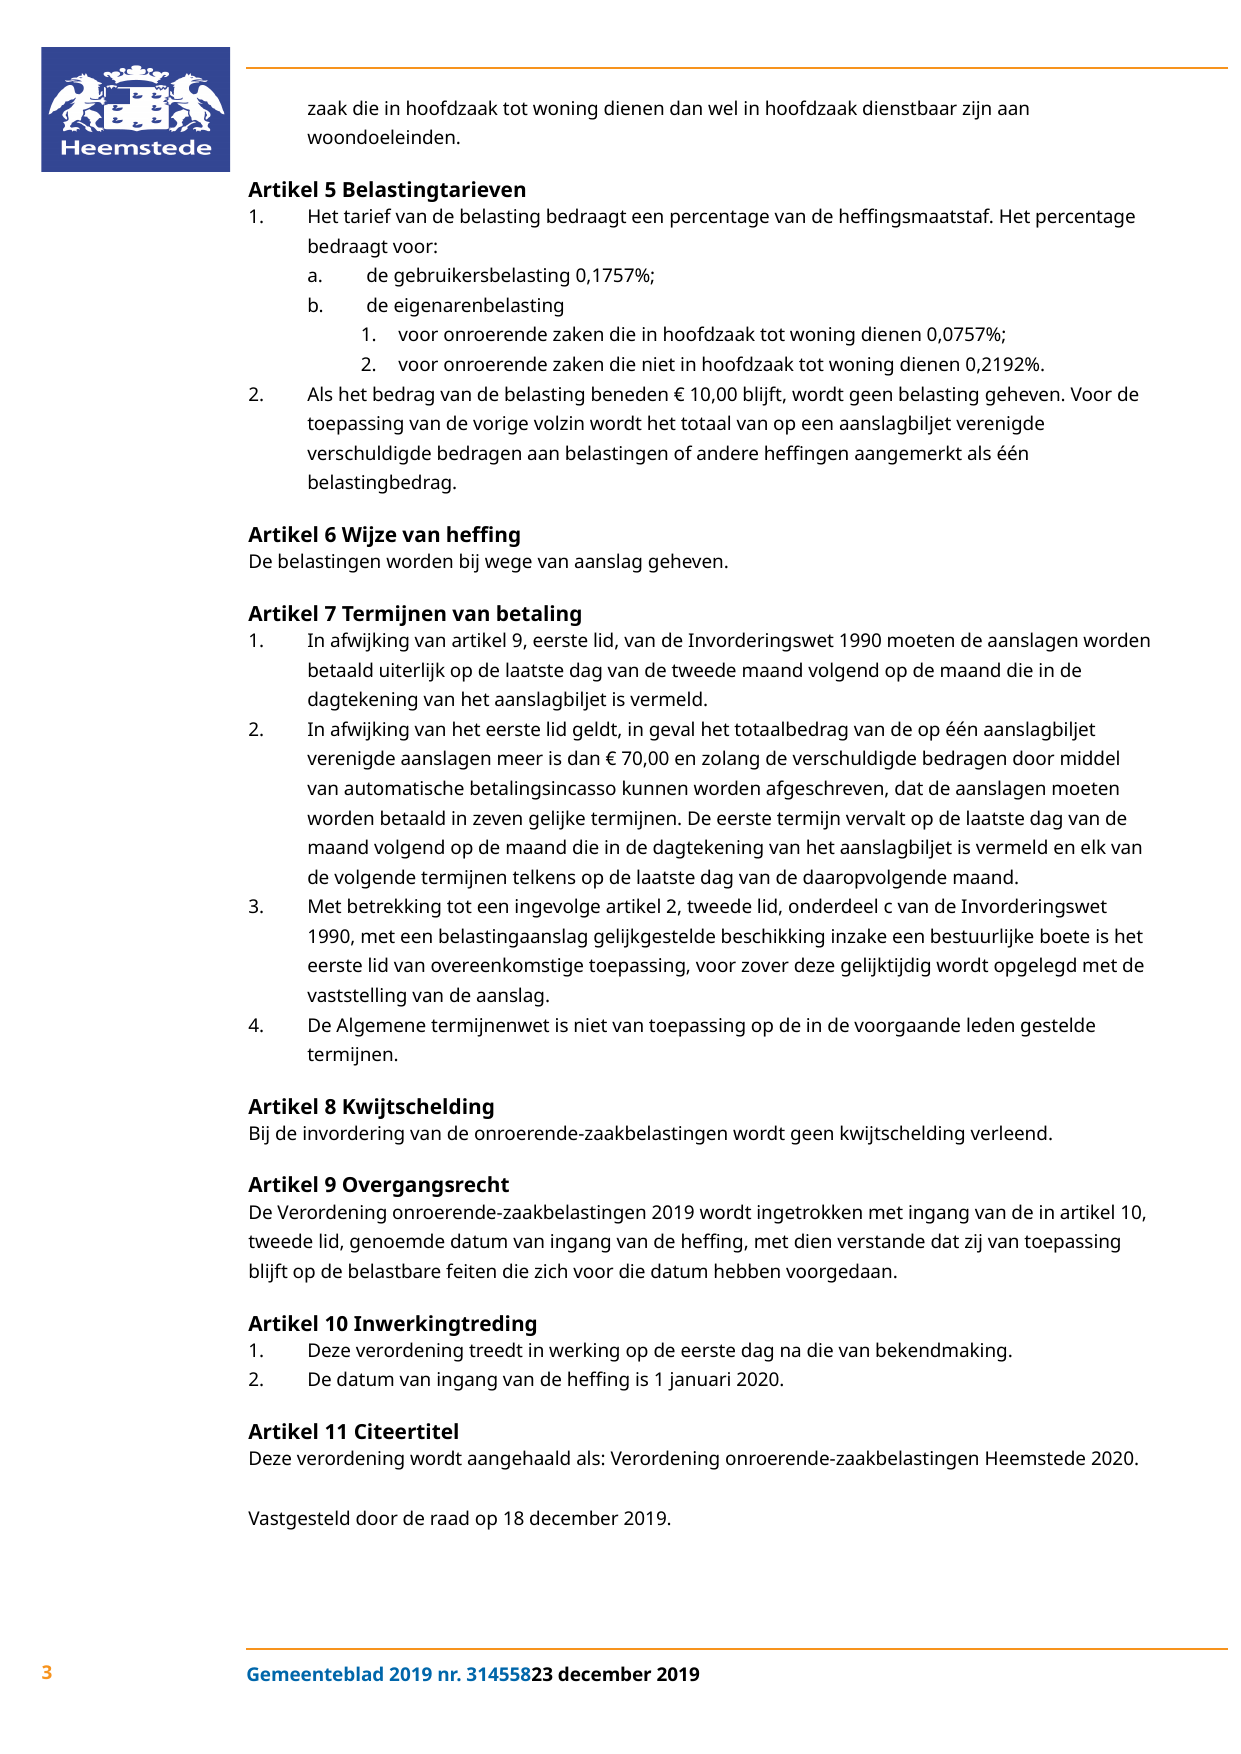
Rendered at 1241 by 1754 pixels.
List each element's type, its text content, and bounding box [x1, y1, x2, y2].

list In afwijking van artikel 9, eerste lid, van de Invorderingswet 1990 moeten de aanslagen worden betaald uiterlijk op de laatste dag van de tweede maand volgend op de maand die in de dagtekening van het aanslagbiljet is vermeld. [248, 627, 1152, 712]
text Deze verordening wordt aangehaald als: Verordening onroerende-zaakbelastingen Heemstede 2020. [248, 1446, 1152, 1471]
list de eigenarenbelasting [307, 292, 1152, 318]
text De belastingen worden bij wege van aanslag geheven. [248, 548, 1152, 574]
text De Verordening onroerende-zaakbelastingen 2019 wordt ingetrokken met ingang van de in artikel 10, tweede lid, genoemde datum van ingang van de heffing, met dien verstande dat zij van toepassing blijft op de belastbare feiten die zich voor die datum hebben voorgedaan. [248, 1199, 1152, 1284]
text Artikel 9 Overgangsrecht [248, 1171, 1152, 1199]
text Artikel 10 Inwerkingtreding [248, 1309, 1152, 1337]
list Als het bedrag van de belasting beneden € 10,00 blijft, wordt geen belasting geheven. Voor de toepassing van de vorige volzin wordt het totaal van op een aanslagbiljet verenigde verschuldigde bedragen aan belastingen of andere heffingen aangemerkt als één belastingbedrag. [248, 381, 1152, 495]
picture [41, 47, 231, 172]
text Artikel 5 Belastingtarieven [248, 175, 1152, 203]
list Met betrekking tot een ingevolge artikel 2, tweede lid, onderdeel c van de Invorderingswet 1990, met een belastingaanslag gelijkgestelde beschikking inzake een bestuurlijke boete is het eerste lid van overeenkomstige toepassing, voor zover deze gelijktijdig wordt opgelegd met de vaststelling van de aanslag. [248, 893, 1152, 1008]
text Artikel 11 Citeertitel [248, 1417, 1152, 1446]
text Artikel 8 Kwijtschelding [248, 1092, 1152, 1120]
list Het tarief van de belasting bedraagt een percentage van de heffingsmaatstaf. Het percentage bedraagt voor: [248, 203, 1152, 258]
list zaak die in hoofdzaak tot woning dienen dan wel in hoofdzaak dienstbaar zijn aan woondoeleinden. [248, 95, 1152, 150]
list Deze verordening treedt in werking op de eerste dag na die van bekendmaking. [248, 1337, 1152, 1363]
list de gebruikersbelasting 0,1757%; [307, 262, 1152, 288]
list voor onroerende zaken die niet in hoofdzaak tot woning dienen 0,2192%. [361, 351, 1152, 377]
text Artikel 6 Wijze van heffing [248, 520, 1152, 548]
text Vastgesteld door de raad op 18 december 2019. [248, 1505, 1152, 1530]
list De Algemene termijnenwet is niet van toepassing op de in de voorgaande leden gestelde termijnen. [248, 1012, 1152, 1067]
list voor onroerende zaken die in hoofdzaak tot woning dienen 0,0757%; [361, 322, 1152, 347]
list In afwijking van het eerste lid geldt, in geval het totaalbedrag van de op één aanslagbiljet verenigde aanslagen meer is dan € 70,00 en zolang de verschuldigde bedragen door middel van automatische betalingsincasso kunnen worden afgeschreven, dat de aanslagen moeten worden betaald in zeven gelijke termijnen. De eerste termijn vervalt op de laatste dag van de maand volgend op de maand die in de dagtekening van het aanslagbiljet is vermeld en elk van de volgende termijnen telkens op de laatste dag van de daaropvolgende maand. [248, 716, 1152, 889]
text Artikel 7 Termijnen van betaling [248, 599, 1152, 627]
text Bij de invordering van de onroerende-zaakbelastingen wordt geen kwijtschelding verleend. [248, 1120, 1152, 1146]
list De datum van ingang van de heffing is 1 januari 2020. [248, 1367, 1152, 1392]
